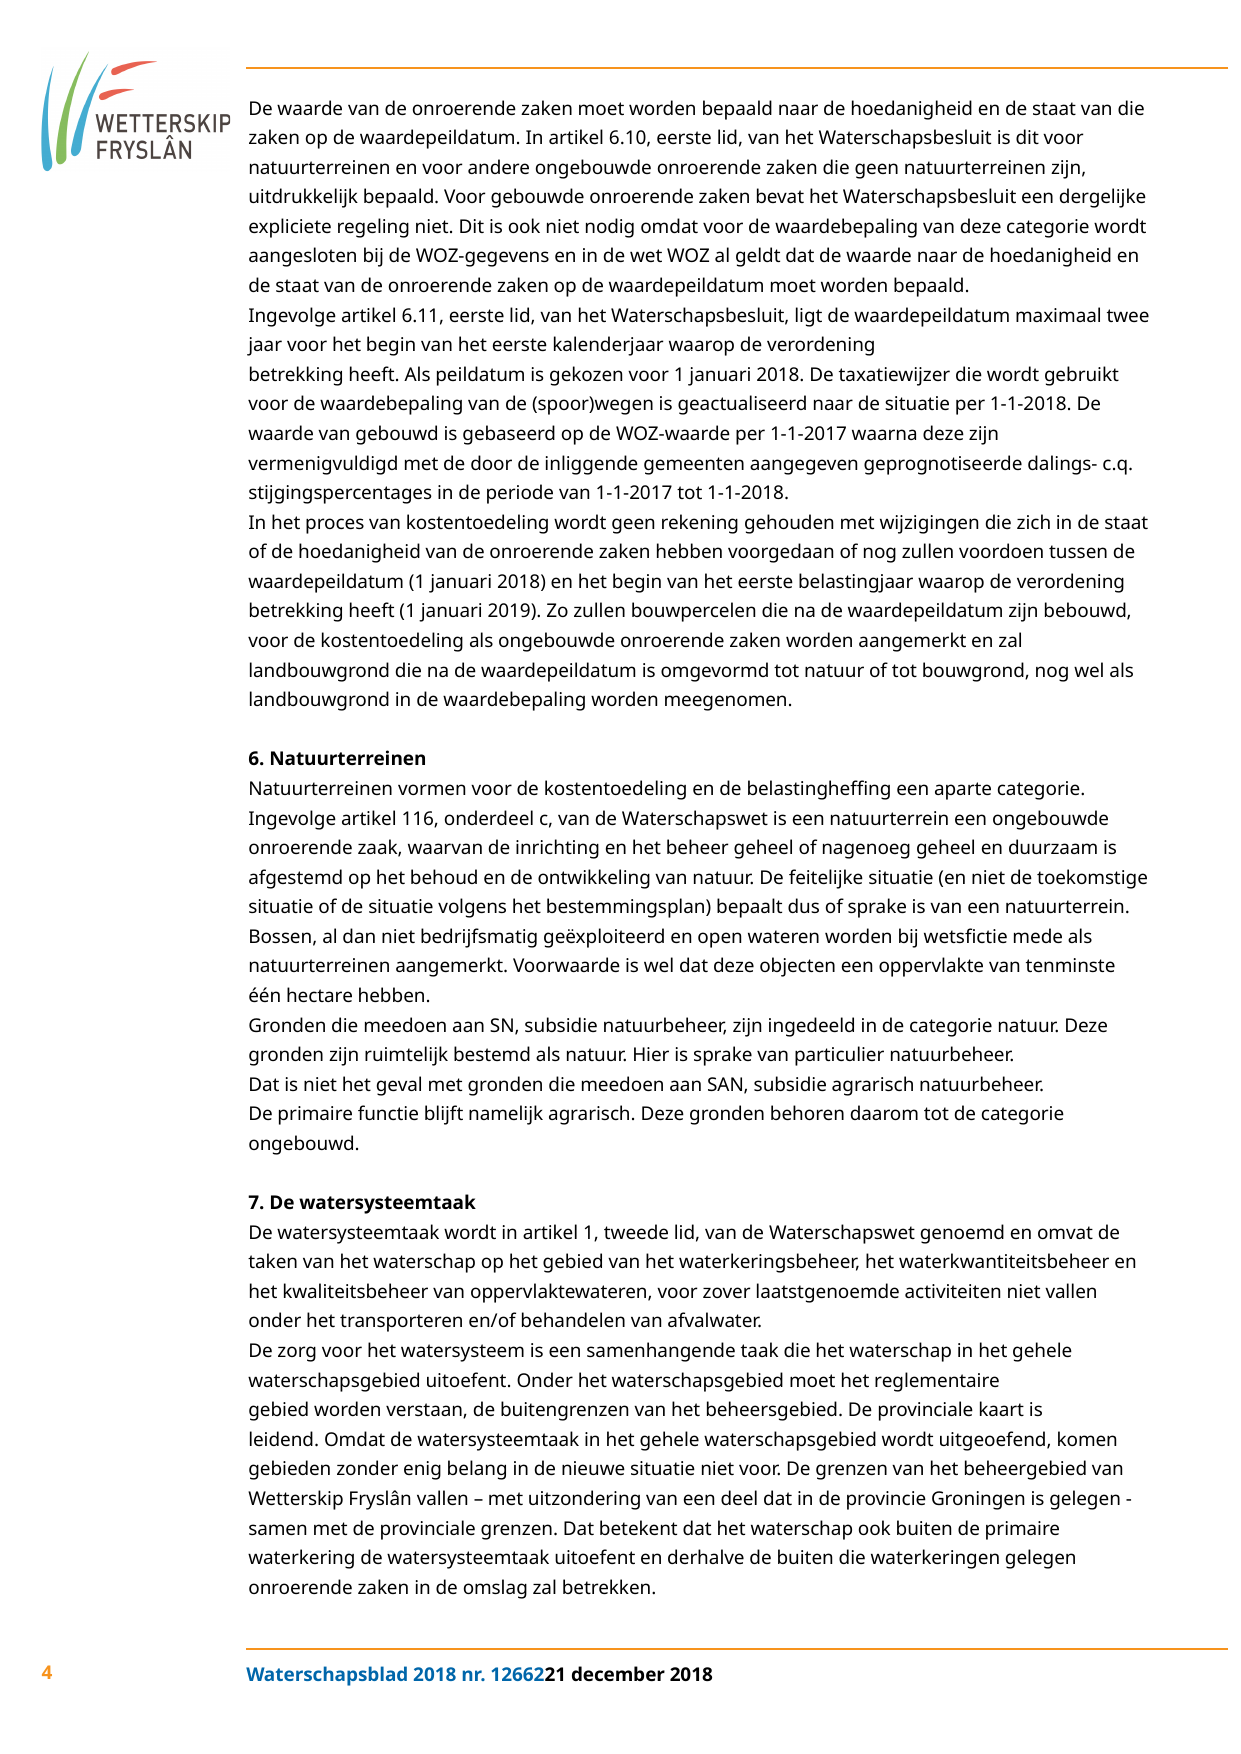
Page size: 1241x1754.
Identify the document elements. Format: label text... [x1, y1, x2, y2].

text In het proces van kostentoedeling wordt geen rekening gehouden met wijzigingen die zich in de staat of de hoedanigheid van de onroerende zaken hebben voorgedaan of nog zullen voordoen tussen de waardepeildatum (1 januari 2018) en het begin van het eerste belastingjaar waarop de verordening betrekking heeft (1 januari 2019). Zo zullen bouwpercelen die na de waardepeildatum zijn bebouwd, voor de kostentoedeling als ongebouwde onroerende zaken worden aangemerkt en zal landbouwgrond die na de waardepeildatum is omgevormd tot natuur of tot bouwgrond, nog wel als landbouwgrond in de waardebepaling worden meegenomen. [248, 509, 1152, 712]
text 7. De watersysteemtaak [248, 1189, 1152, 1215]
text leidend. Omdat de watersysteemtaak in het gehele waterschapsgebied wordt uitgeoefend, komen gebieden zonder enig belang in de nieuwe situatie niet voor. De grenzen van het beheergebied van Wetterskip Fryslân vallen – met uitzondering van een deel dat in de provincie Groningen is gelegen - samen met de provinciale grenzen. Dat betekent dat het waterschap ook buiten de primaire waterkering de watersysteemtaak uitoefent en derhalve de buiten die waterkeringen gelegen onroerende zaken in de omslag zal betrekken. [248, 1426, 1152, 1600]
text De primaire functie blijft namelijk agrarisch. Deze gronden behoren daarom tot de categorie ongebouwd. [248, 1101, 1152, 1156]
text gebied worden verstaan, de buitengrenzen van het beheersgebied. De provinciale kaart is [248, 1396, 1152, 1422]
text De waarde van de onroerende zaken moet worden bepaald naar de hoedanigheid en de staat van die zaken op de waardepeildatum. In artikel 6.10, eerste lid, van het Waterschapsbesluit is dit voor natuurterreinen en voor andere ongebouwde onroerende zaken die geen natuurterreinen zijn, uitdrukkelijk bepaald. Voor gebouwde onroerende zaken bevat het Waterschapsbesluit een dergelijke expliciete regeling niet. Dit is ook niet nodig omdat voor de waardebepaling van deze categorie wordt aangesloten bij de WOZ-gegevens en in de wet WOZ al geldt dat de waarde naar de hoedanigheid en de staat van de onroerende zaken op de waardepeildatum moet worden bepaald. [248, 95, 1152, 298]
text Ingevolge artikel 6.11, eerste lid, van het Waterschapsbesluit, ligt de waardepeildatum maximaal twee jaar voor het begin van het eerste kalenderjaar waarop de verordening [248, 302, 1152, 357]
text Gronden die meedoen aan SN, subsidie natuurbeheer, zijn ingedeeld in de categorie natuur. Deze gronden zijn ruimtelijk bestemd als natuur. Hier is sprake van particulier natuurbeheer. [248, 1012, 1152, 1067]
picture [41, 47, 231, 172]
text betrekking heeft. Als peildatum is gekozen voor 1 januari 2018. De taxatiewijzer die wordt gebruikt voor de waardebepaling van de (spoor)wegen is geactualiseerd naar de situatie per 1-1-2018. De waarde van gebouwd is gebaseerd op de WOZ-waarde per 1-1-2017 waarna deze zijn vermenigvuldigd met de door de inliggende gemeenten aangegeven geprognotiseerde dalings- c.q. stijgingspercentages in de periode van 1-1-2017 tot 1-1-2018. [248, 361, 1152, 505]
text Natuurterreinen vormen voor de kostentoedeling en de belastingheffing een aparte categorie. Ingevolge artikel 116, onderdeel c, van de Waterschapswet is een natuurterrein een ongebouwde onroerende zaak, waarvan de inrichting en het beheer geheel of nagenoeg geheel en duurzaam is afgestemd op het behoud en de ontwikkeling van natuur. De feitelijke situatie (en niet de toekomstige situatie of de situatie volgens het bestemmingsplan) bepaalt dus of sprake is van een natuurterrein. Bossen, al dan niet bedrijfsmatig geëxploiteerd en open wateren worden bij wetsfictie mede als natuurterreinen aangemerkt. Voorwaarde is wel dat deze objecten een oppervlakte van tenminste één hectare hebben. [248, 775, 1152, 1008]
text 6. Natuurterreinen [248, 746, 1152, 771]
text De watersysteemtaak wordt in artikel 1, tweede lid, van de Waterschapswet genoemd en omvat de taken van het waterschap op het gebied van het waterkeringsbeheer, het waterkwantiteitsbeheer en het kwaliteitsbeheer van oppervlaktewateren, voor zover laatstgenoemde activiteiten niet vallen onder het transporteren en/of behandelen van afvalwater. [248, 1219, 1152, 1333]
text Dat is niet het geval met gronden die meedoen aan SAN, subsidie agrarisch natuurbeheer. [248, 1071, 1152, 1097]
text De zorg voor het watersysteem is een samenhangende taak die het waterschap in het gehele waterschapsgebied uitoefent. Onder het waterschapsgebied moet het reglementaire [248, 1337, 1152, 1393]
